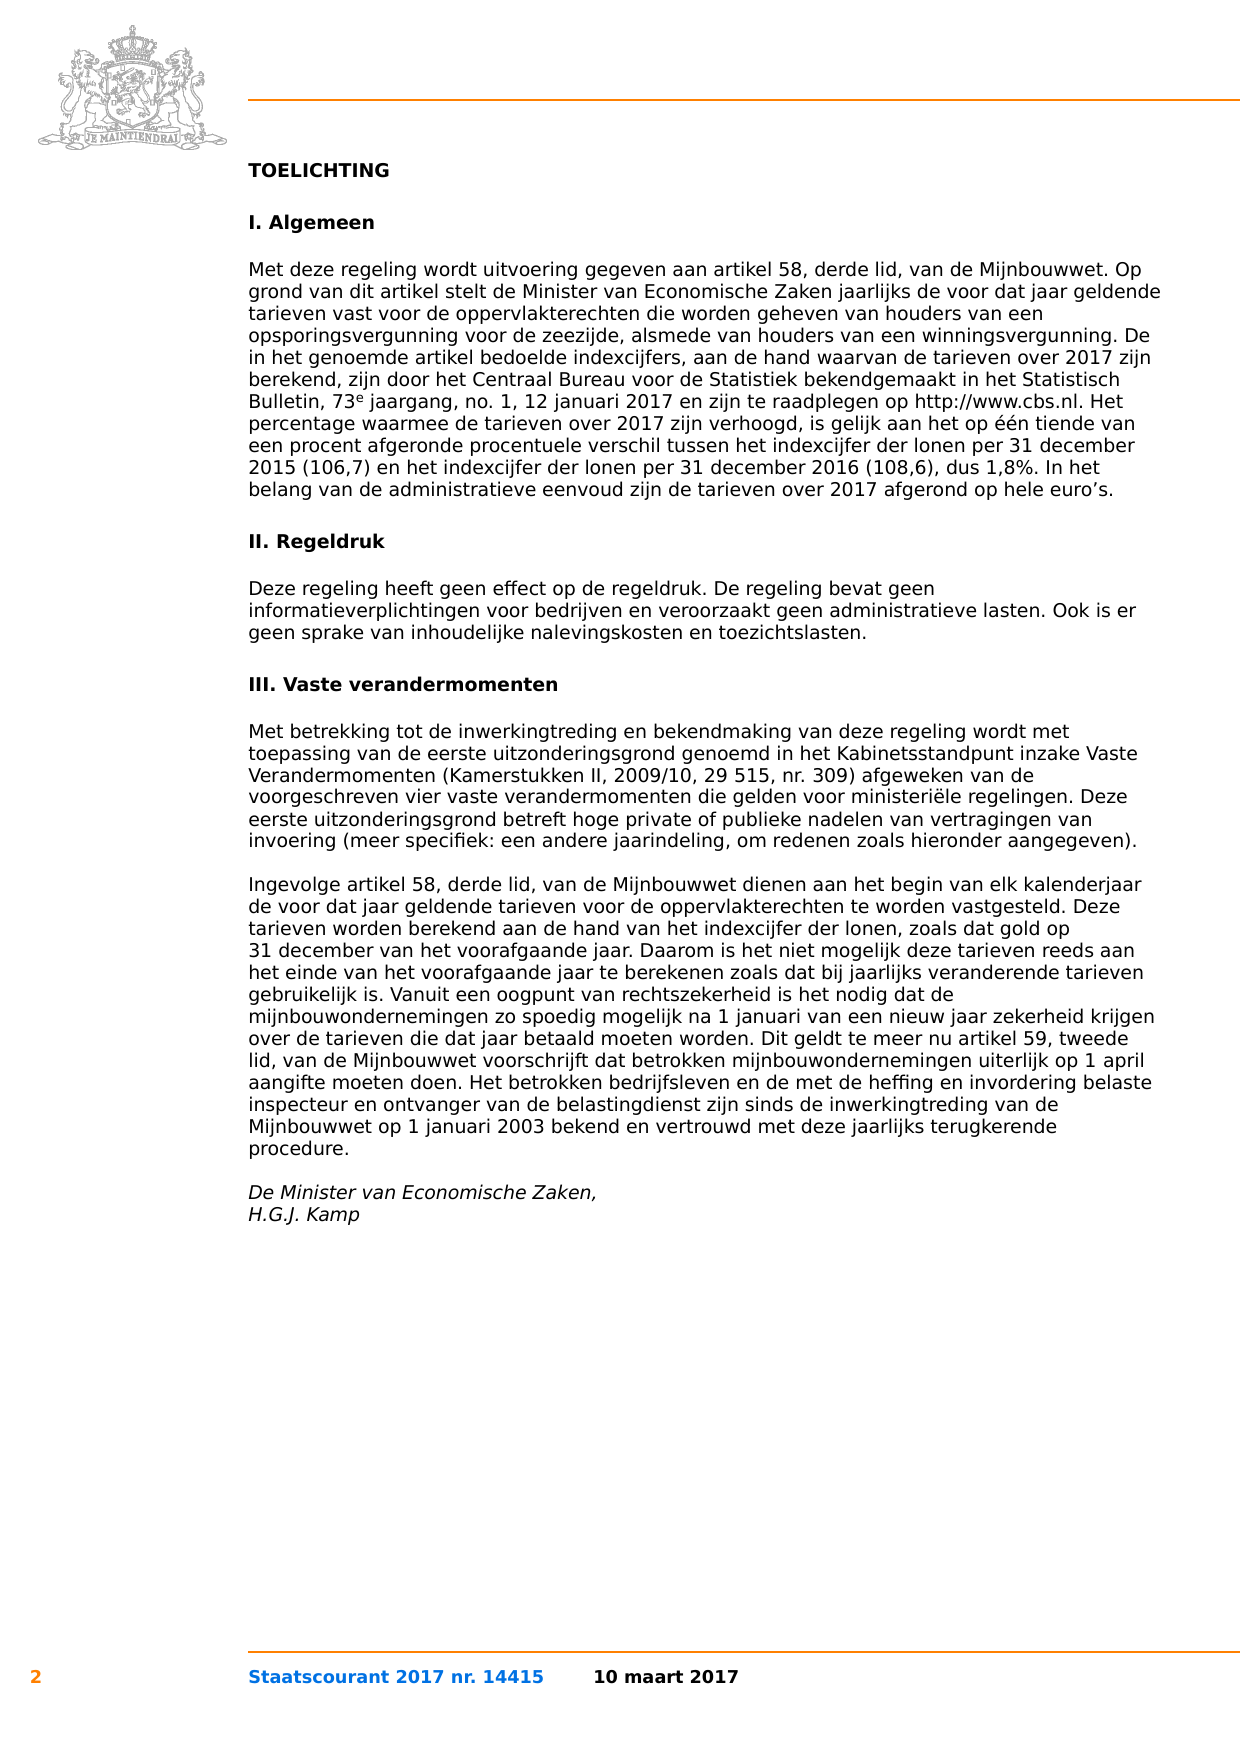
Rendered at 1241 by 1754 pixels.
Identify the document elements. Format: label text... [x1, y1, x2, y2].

text Met betrekking tot de inwerkingtreding en bekendmaking van deze regeling wordt met toepassing van de eerste uitzonderingsgrond genoemd in het Kabinetsstandpunt inzake Vaste Verandermomenten (Kamerstukken II, 2009/10, 29 515, nr. 309) afgeweken van de voorgeschreven vier vaste verandermomenten die gelden voor ministeriële regelingen. Deze eerste uitzonderingsgrond betreft hoge private of publieke nadelen van vertragingen van invoering (meer specifiek: een andere jaarindeling, om redenen zoals hieronder aangegeven). [248, 721, 1163, 852]
text De Minister van Economische Zaken, H.G.J. Kamp [248, 1182, 1163, 1226]
subtitle I. Algemeen [248, 212, 1163, 234]
subtitle III. Vaste verandermomenten [248, 673, 1163, 696]
text Ingevolge artikel 58, derde lid, van de Mijnbouwwet dienen aan het begin van elk kalenderjaar de voor dat jaar geldende tarieven voor de oppervlakterechten te worden vastgesteld. Deze tarieven worden berekend aan de hand van het indexcijfer der lonen, zoals dat gold op 31 december van het voorafgaande jaar. Daarom is het niet mogelijk deze tarieven reeds aan het einde van het voorafgaande jaar te berekenen zoals dat bij jaarlijks veranderende tarieven gebruikelijk is. Vanuit een oogpunt van rechtszekerheid is het nodig dat de mijnbouwondernemingen zo spoedig mogelijk na 1 januari van een nieuw jaar zekerheid krijgen over de tarieven die dat jaar betaald moeten worden. Dit geldt te meer nu artikel 59, tweede lid, van de Mijnbouwwet voorschrijft dat betrokken mijnbouwondernemingen uiterlijk op 1 april aangifte moeten doen. Het betrokken bedrijfsleven en de met de heffing en invordering belaste inspecteur en ontvanger van de belastingdienst zijn sinds de inwerkingtreding van de Mijnbouwwet op 1 januari 2003 bekend en vertrouwd met deze jaarlijks terugkerende procedure. [248, 874, 1163, 1160]
text Deze regeling heeft geen effect op de regeldruk. De regeling bevat geen informatieverplichtingen voor bedrijven en veroorzaakt geen administratieve lasten. Ook is er geen sprake van inhoudelijke nalevingskosten en toezichtslasten. [248, 578, 1163, 643]
subtitle II. Regeldruk [248, 531, 1163, 553]
text Met deze regeling wordt uitvoering gegeven aan artikel 58, derde lid, van de Mijnbouwwet. Op grond van dit artikel stelt de Minister van Economische Zaken jaarlijks de voor dat jaar geldende tarieven vast voor de oppervlakterechten die worden geheven van houders van een opsporingsvergunning voor de zeezijde, alsmede van houders van een winningsvergunning. De in het genoemde artikel bedoelde indexcijfers, aan de hand waarvan de tarieven over 2017 zijn berekend, zijn door het Centraal Bureau voor de Statistiek bekendgemaakt in het Statistisch Bulletin, 73e jaargang, no. 1, 12 januari 2017 en zijn te raadplegen op http://www.cbs.nl. Het percentage waarmee de tarieven over 2017 zijn verhoogd, is gelijk aan het op één tiende van een procent afgeronde procentuele verschil tussen het indexcijfer der lonen per 31 december 2015 (106,7) en het indexcijfer der lonen per 31 december 2016 (108,6), dus 1,8%. In het belang van de administratieve eenvoud zijn de tarieven over 2017 afgerond op hele euro’s. [248, 259, 1163, 501]
picture [38, 25, 227, 150]
subtitle TOELICHTING [248, 160, 1163, 182]
